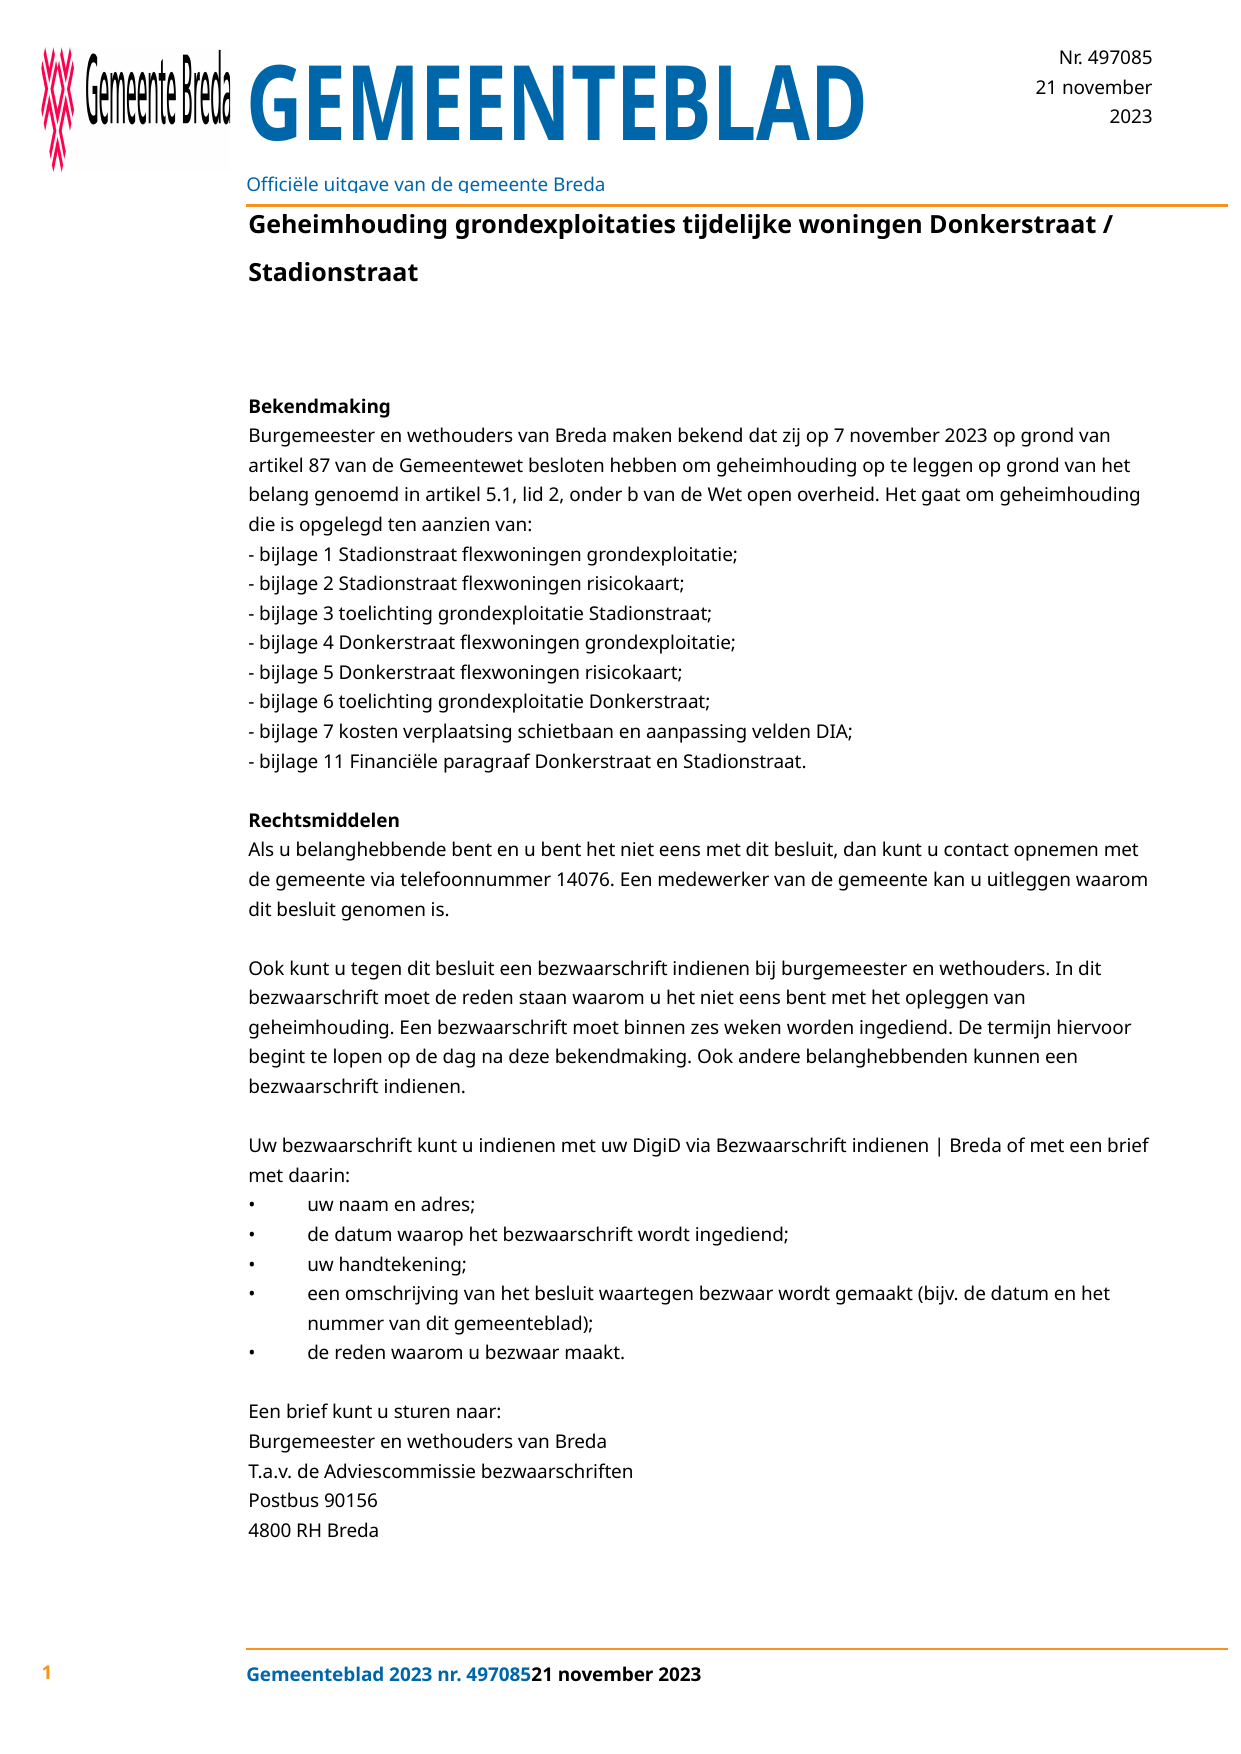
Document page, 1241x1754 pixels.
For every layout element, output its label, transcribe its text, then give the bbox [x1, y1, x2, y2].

list een omschrijving van het besluit waartegen bezwaar wordt gemaakt (bijv. de datum en het nummer van dit gemeenteblad); [248, 1280, 1152, 1336]
text - bijlage 11 Financiële paragraaf Donkerstraat en Stadionstraat. [248, 748, 1152, 774]
text - bijlage 5 Donkerstraat flexwoningen risicokaart; [248, 659, 1152, 685]
text Uw bezwaarschrift kunt u indienen met uw DigiD via Bezwaarschrift indienen | Breda of met een brief met daarin: [248, 1132, 1152, 1188]
text Rechtsmiddelen [248, 807, 1152, 833]
text Als u belanghebbende bent en u bent het niet eens met dit besluit, dan kunt u contact opnemen met de gemeente via telefoonnummer 14076. Een medewerker van de gemeente kan u uitleggen waarom dit besluit genomen is. [248, 837, 1152, 922]
list uw handtekening; [248, 1251, 1152, 1277]
picture [41, 47, 231, 172]
list de reden waarom u bezwaar maakt. [248, 1339, 1152, 1365]
text Postbus 90156 [248, 1487, 1152, 1513]
text Burgemeester en wethouders van Breda maken bekend dat zij op 7 november 2023 op grond van artikel 87 van de Gemeentewet besloten hebben om geheimhouding op te leggen op grond van het belang genoemd in artikel 5.1, lid 2, onder b van de Wet open overheid. Het gaat om geheimhouding die is opgelegd ten aanzien van: [248, 422, 1152, 537]
text - bijlage 7 kosten verplaatsing schietbaan en aanpassing velden DIA; [248, 718, 1152, 744]
text - bijlage 3 toelichting grondexploitatie Stadionstraat; [248, 600, 1152, 626]
text Een brief kunt u sturen naar: [248, 1399, 1152, 1424]
text T.a.v. de Adviescommissie bezwaarschriften [248, 1458, 1152, 1484]
list uw naam en adres; [248, 1192, 1152, 1217]
list de datum waarop het bezwaarschrift wordt ingediend; [248, 1221, 1152, 1247]
text 4800 RH Breda [248, 1517, 1152, 1543]
text Ook kunt u tegen dit besluit een bezwaarschrift indienen bij burgemeester en wethouders. In dit bezwaarschrift moet de reden staan waarom u het niet eens bent met het opleggen van geheimhouding. Een bezwaarschrift moet binnen zes weken worden ingediend. De termijn hiervoor begint te lopen op de dag na deze bekendmaking. Ook andere belanghebbenden kunnen een bezwaarschrift indienen. [248, 955, 1152, 1099]
text - bijlage 1 Stadionstraat flexwoningen grondexploitatie; [248, 541, 1152, 567]
text Geheimhouding grondexploitaties tijdelijke woningen Donkerstraat / Stadionstraat [248, 207, 1152, 288]
text Bekendmaking [248, 393, 1152, 419]
text - bijlage 6 toelichting grondexploitatie Donkerstraat; [248, 689, 1152, 714]
text Burgemeester en wethouders van Breda [248, 1428, 1152, 1454]
text - bijlage 2 Stadionstraat flexwoningen risicokaart; [248, 570, 1152, 596]
text - bijlage 4 Donkerstraat flexwoningen grondexploitatie; [248, 629, 1152, 655]
